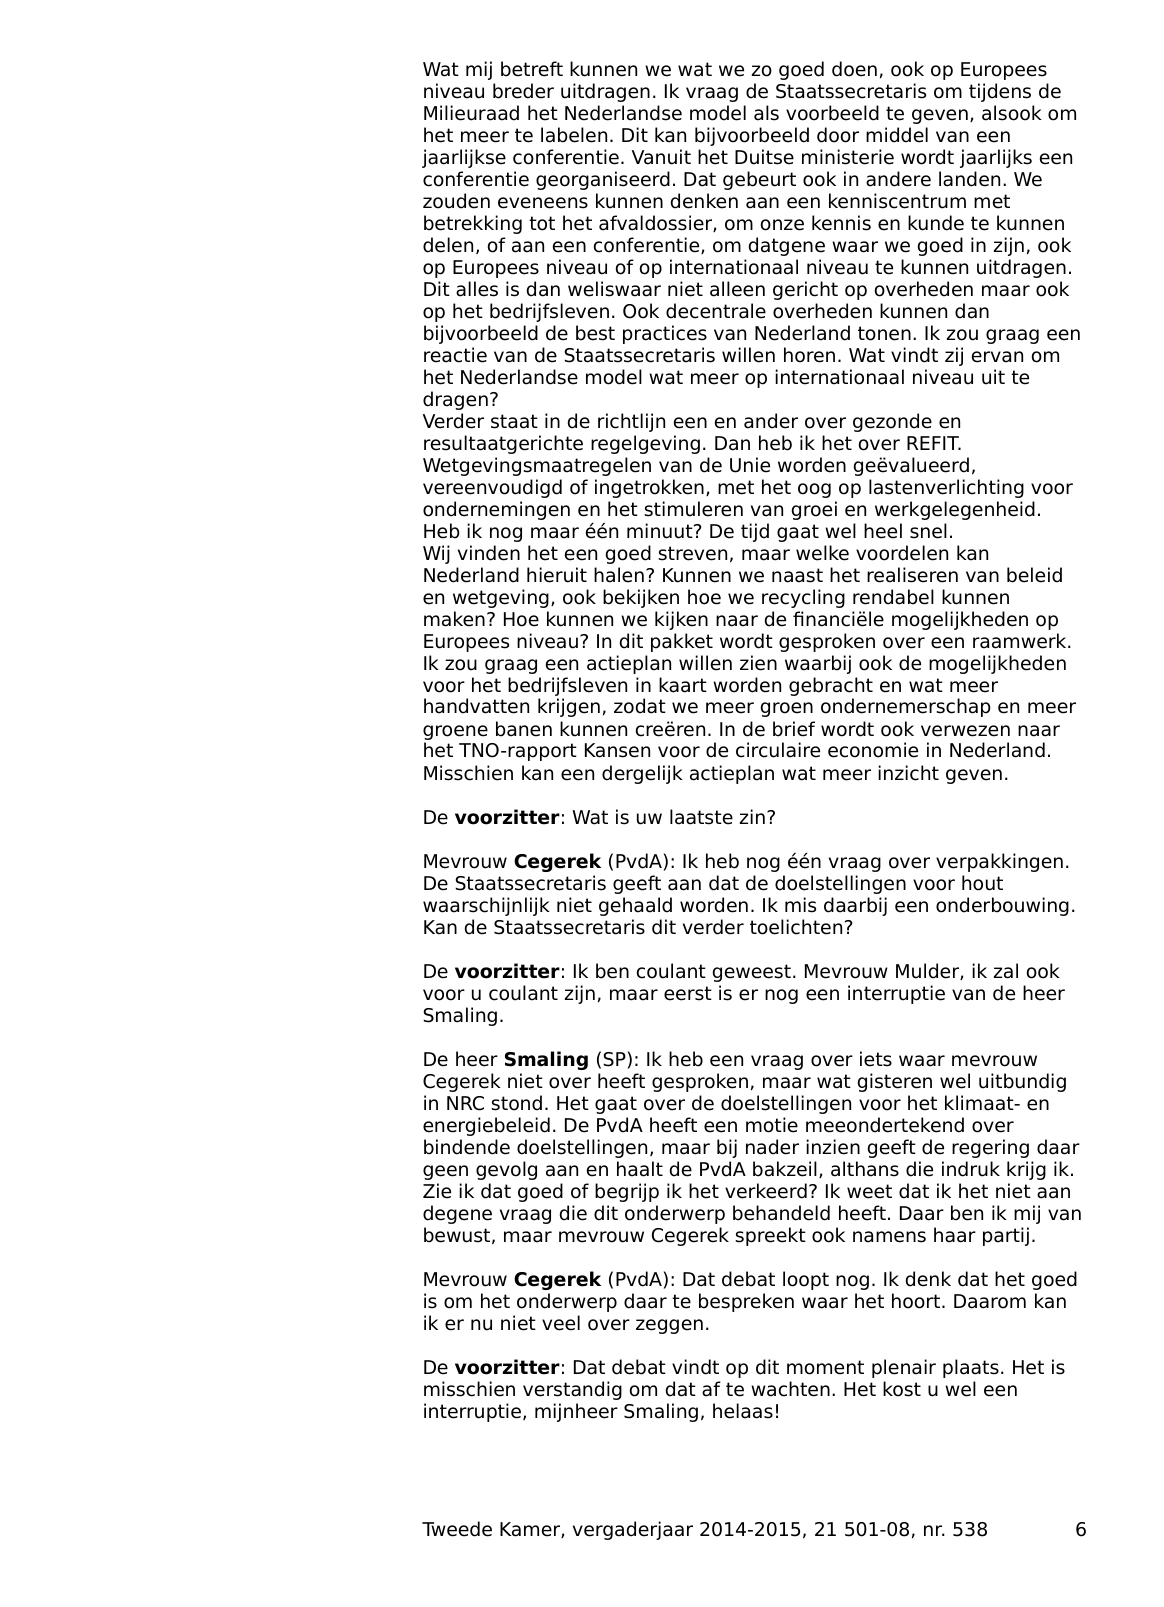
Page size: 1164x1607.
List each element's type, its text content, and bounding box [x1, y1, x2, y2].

text De voorzitter: Wat is uw laatste zin? [422, 807, 1087, 828]
text Verder staat in de richtlijn een en ander over gezonde en resultaatgerichte regelgeving. Dan heb ik het over REFIT. Wetgevingsmaatregelen van de Unie worden geëvalueerd, vereenvoudigd of ingetrokken, met het oog op lastenverlichting voor ondernemingen en het stimuleren van groei en werkgelegenheid. [422, 411, 1087, 521]
text Heb ik nog maar één minuut? De tijd gaat wel heel snel. [422, 521, 1087, 543]
text Mevrouw Cegerek (PvdA): Dat debat loopt nog. Ik denk dat het goed is om het onderwerp daar te bespreken waar het hoort. Daarom kan ik er nu niet veel over zeggen. [422, 1269, 1087, 1335]
text Wij vinden het een goed streven, maar welke voordelen kan Nederland hieruit halen? Kunnen we naast het realiseren van beleid en wetgeving, ook bekijken hoe we recycling rendabel kunnen maken? Hoe kunnen we kijken naar de financiële mogelijkheden op Europees niveau? In dit pakket wordt gesproken over een raamwerk. Ik zou graag een actieplan willen zien waarbij ook de mogelijkheden voor het bedrijfsleven in kaart worden gebracht en wat meer handvatten krijgen, zodat we meer groen ondernemerschap en meer groene banen kunnen creëren. In de brief wordt ook verwezen naar het TNO-rapport Kansen voor de circulaire economie in Nederland. Misschien kan een dergelijk actieplan wat meer inzicht geven. [422, 543, 1087, 784]
text Wat mij betreft kunnen we wat we zo goed doen, ook op Europees niveau breder uitdragen. Ik vraag de Staatssecretaris om tijdens de Milieuraad het Nederlandse model als voorbeeld te geven, alsook om het meer te labelen. Dit kan bijvoorbeeld door middel van een jaarlijkse conferentie. Vanuit het Duitse ministerie wordt jaarlijks een conferentie georganiseerd. Dat gebeurt ook in andere landen. We zouden eveneens kunnen denken aan een kenniscentrum met betrekking tot het afvaldossier, om onze kennis en kunde te kunnen delen, of aan een conferentie, om datgene waar we goed in zijn, ook op Europees niveau of op internationaal niveau te kunnen uitdragen. Dit alles is dan weliswaar niet alleen gericht op overheden maar ook op het bedrijfsleven. Ook decentrale overheden kunnen dan bijvoorbeeld de best practices van Nederland tonen. Ik zou graag een reactie van de Staatssecretaris willen horen. Wat vindt zij ervan om het Nederlandse model wat meer op internationaal niveau uit te dragen? [422, 59, 1087, 411]
text Mevrouw Cegerek (PvdA): Ik heb nog één vraag over verpakkingen. De Staatssecretaris geeft aan dat de doelstellingen voor hout waarschijnlijk niet gehaald worden. Ik mis daarbij een onderbouwing. Kan de Staatssecretaris dit verder toelichten? [422, 851, 1087, 939]
text De voorzitter: Ik ben coulant geweest. Mevrouw Mulder, ik zal ook voor u coulant zijn, maar eerst is er nog een interruptie van de heer Smaling. [422, 961, 1087, 1027]
text De voorzitter: Dat debat vindt op dit moment plenair plaats. Het is misschien verstandig om dat af te wachten. Het kost u wel een interruptie, mijnheer Smaling, helaas! [422, 1357, 1087, 1423]
text De heer Smaling (SP): Ik heb een vraag over iets waar mevrouw Cegerek niet over heeft gesproken, maar wat gisteren wel uitbundig in NRC stond. Het gaat over de doelstellingen voor het klimaat- en energiebeleid. De PvdA heeft een motie meeondertekend over bindende doelstellingen, maar bij nader inzien geeft de regering daar geen gevolg aan en haalt de PvdA bakzeil, althans die indruk krijg ik. Zie ik dat goed of begrijp ik het verkeerd? Ik weet dat ik het niet aan degene vraag die dit onderwerp behandeld heeft. Daar ben ik mij van bewust, maar mevrouw Cegerek spreekt ook namens haar partij. [422, 1049, 1087, 1247]
